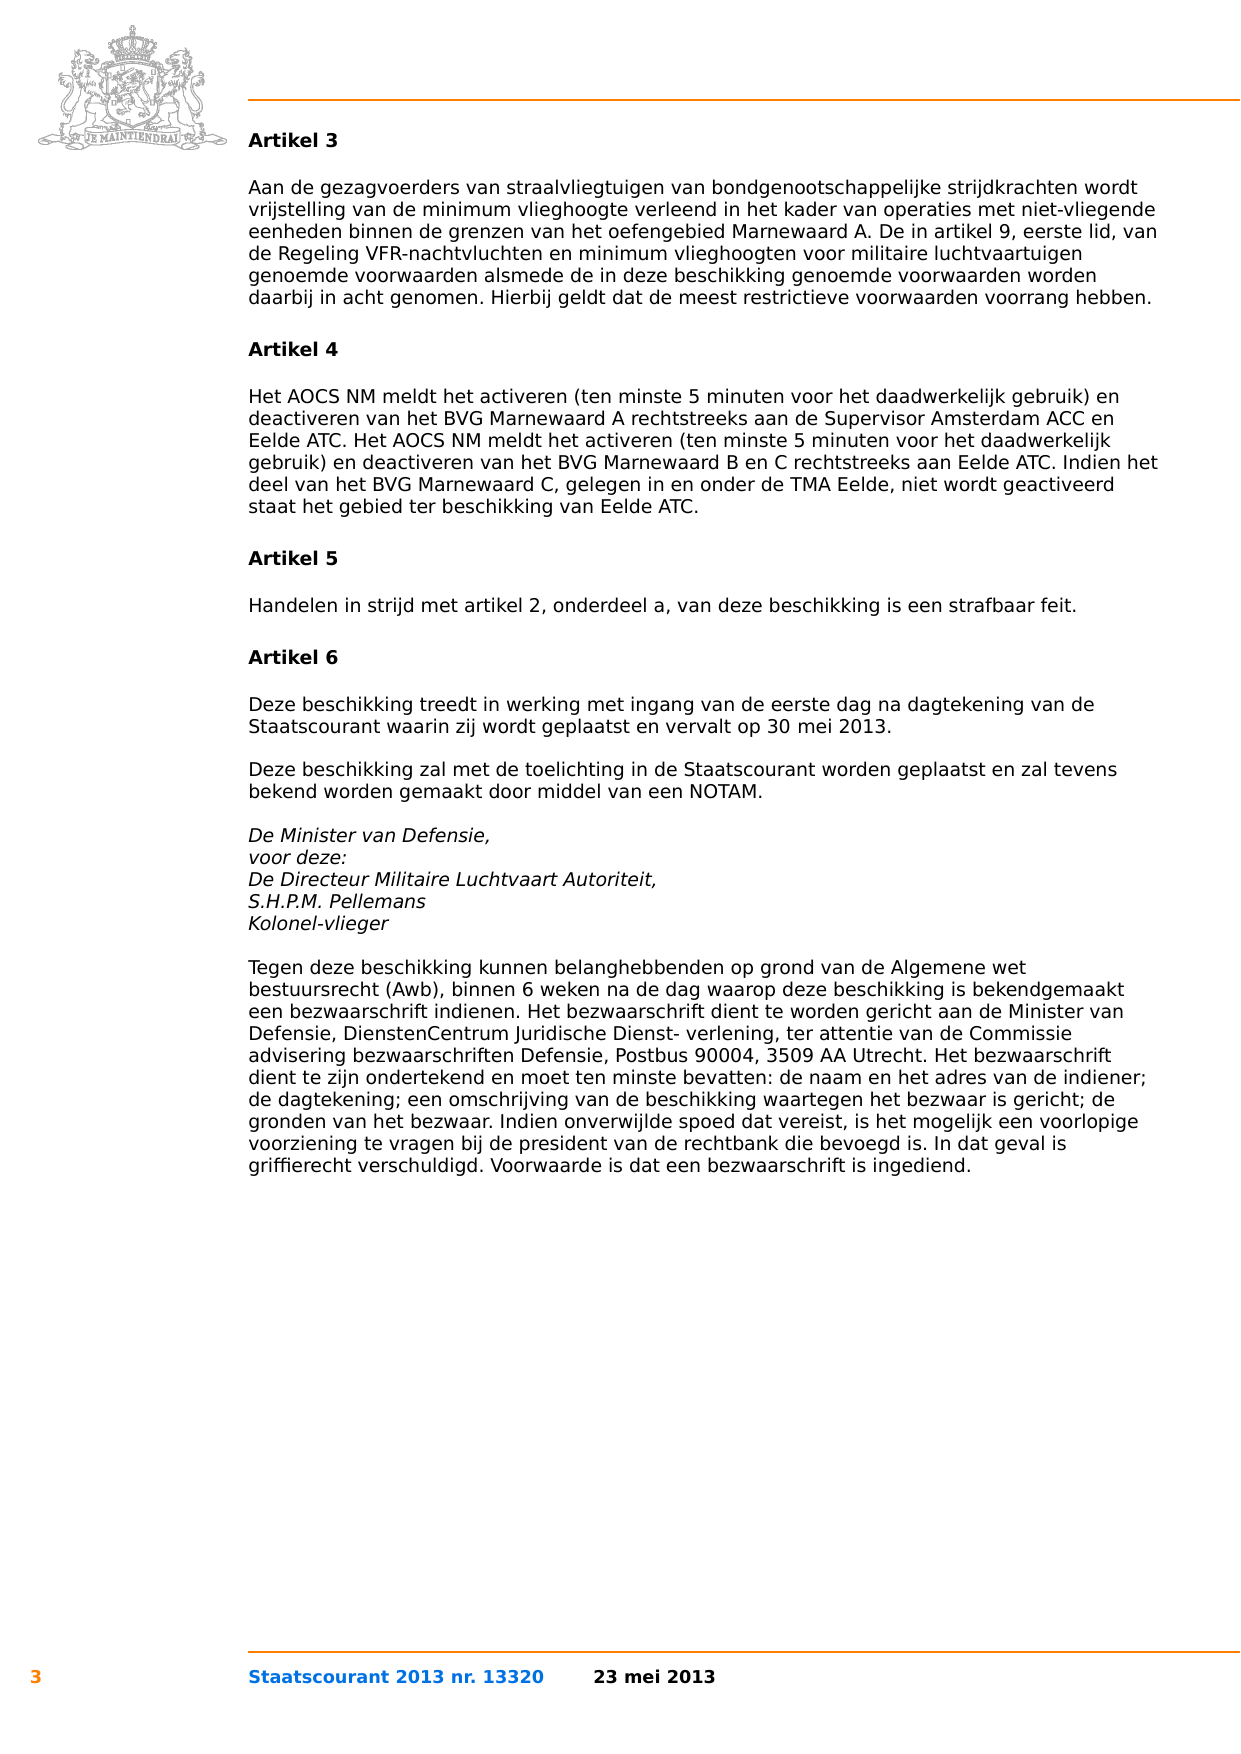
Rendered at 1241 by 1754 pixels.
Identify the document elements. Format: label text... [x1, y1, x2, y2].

text De Minister van Defensie, voor deze: De Directeur Militaire Luchtvaart Autoriteit, S.H.P.M. Pellemans Kolonel-vlieger [248, 825, 1163, 935]
text Deze beschikking treedt in werking met ingang van de eerste dag na dagtekening van de Staatscourant waarin zij wordt geplaatst en vervalt op 30 mei 2013. [248, 693, 1163, 737]
subtitle Artikel 3 [248, 130, 1163, 152]
text Deze beschikking zal met de toelichting in de Staatscourant worden geplaatst en zal tevens bekend worden gemaakt door middel van een NOTAM. [248, 759, 1163, 803]
subtitle Artikel 5 [248, 548, 1163, 569]
picture [38, 25, 227, 150]
text Tegen deze beschikking kunnen belanghebbenden op grond van de Algemene wet bestuursrecht (Awb), binnen 6 weken na de dag waarop deze beschikking is bekendgemaakt een bezwaarschrift indienen. Het bezwaarschrift dient te worden gericht aan de Minister van Defensie, DienstenCentrum Juridische Dienst- verlening, ter attentie van de Commissie advisering bezwaarschriften Defensie, Postbus 90004, 3509 AA Utrecht. Het bezwaarschrift dient te zijn ondertekend en moet ten minste bevatten: de naam en het adres van de indiener; de dagtekening; een omschrijving van de beschikking waartegen het bezwaar is gericht; de gronden van het bezwaar. Indien onverwijlde spoed dat vereist, is het mogelijk een voorlopige voorziening te vragen bij de president van de rechtbank die bevoegd is. In dat geval is griffierecht verschuldigd. Voorwaarde is dat een bezwaarschrift is ingediend. [248, 957, 1163, 1177]
text Aan de gezagvoerders van straalvliegtuigen van bondgenootschappelijke strijdkrachten wordt vrijstelling van de minimum vlieghoogte verleend in het kader van operaties met niet-vliegende eenheden binnen de grenzen van het oefengebied Marnewaard A. De in artikel 9, eerste lid, van de Regeling VFR-nachtvluchten en minimum vlieghoogten voor militaire luchtvaartuigen genoemde voorwaarden alsmede de in deze beschikking genoemde voorwaarden worden daarbij in acht genomen. Hierbij geldt dat de meest restrictieve voorwaarden voorrang hebben. [248, 177, 1163, 309]
text Handelen in strijd met artikel 2, onderdeel a, van deze beschikking is een strafbaar feit. [248, 594, 1163, 617]
subtitle Artikel 6 [248, 647, 1163, 668]
subtitle Artikel 4 [248, 339, 1163, 361]
text Het AOCS NM meldt het activeren (ten minste 5 minuten voor het daadwerkelijk gebruik) en deactiveren van het BVG Marnewaard A rechtstreeks aan de Supervisor Amsterdam ACC en Eelde ATC. Het AOCS NM meldt het activeren (ten minste 5 minuten voor het daadwerkelijk gebruik) en deactiveren van het BVG Marnewaard B en C rechtstreeks aan Eelde ATC. Indien het deel van het BVG Marnewaard C, gelegen in en onder de TMA Eelde, niet wordt geactiveerd staat het gebied ter beschikking van Eelde ATC. [248, 386, 1163, 518]
